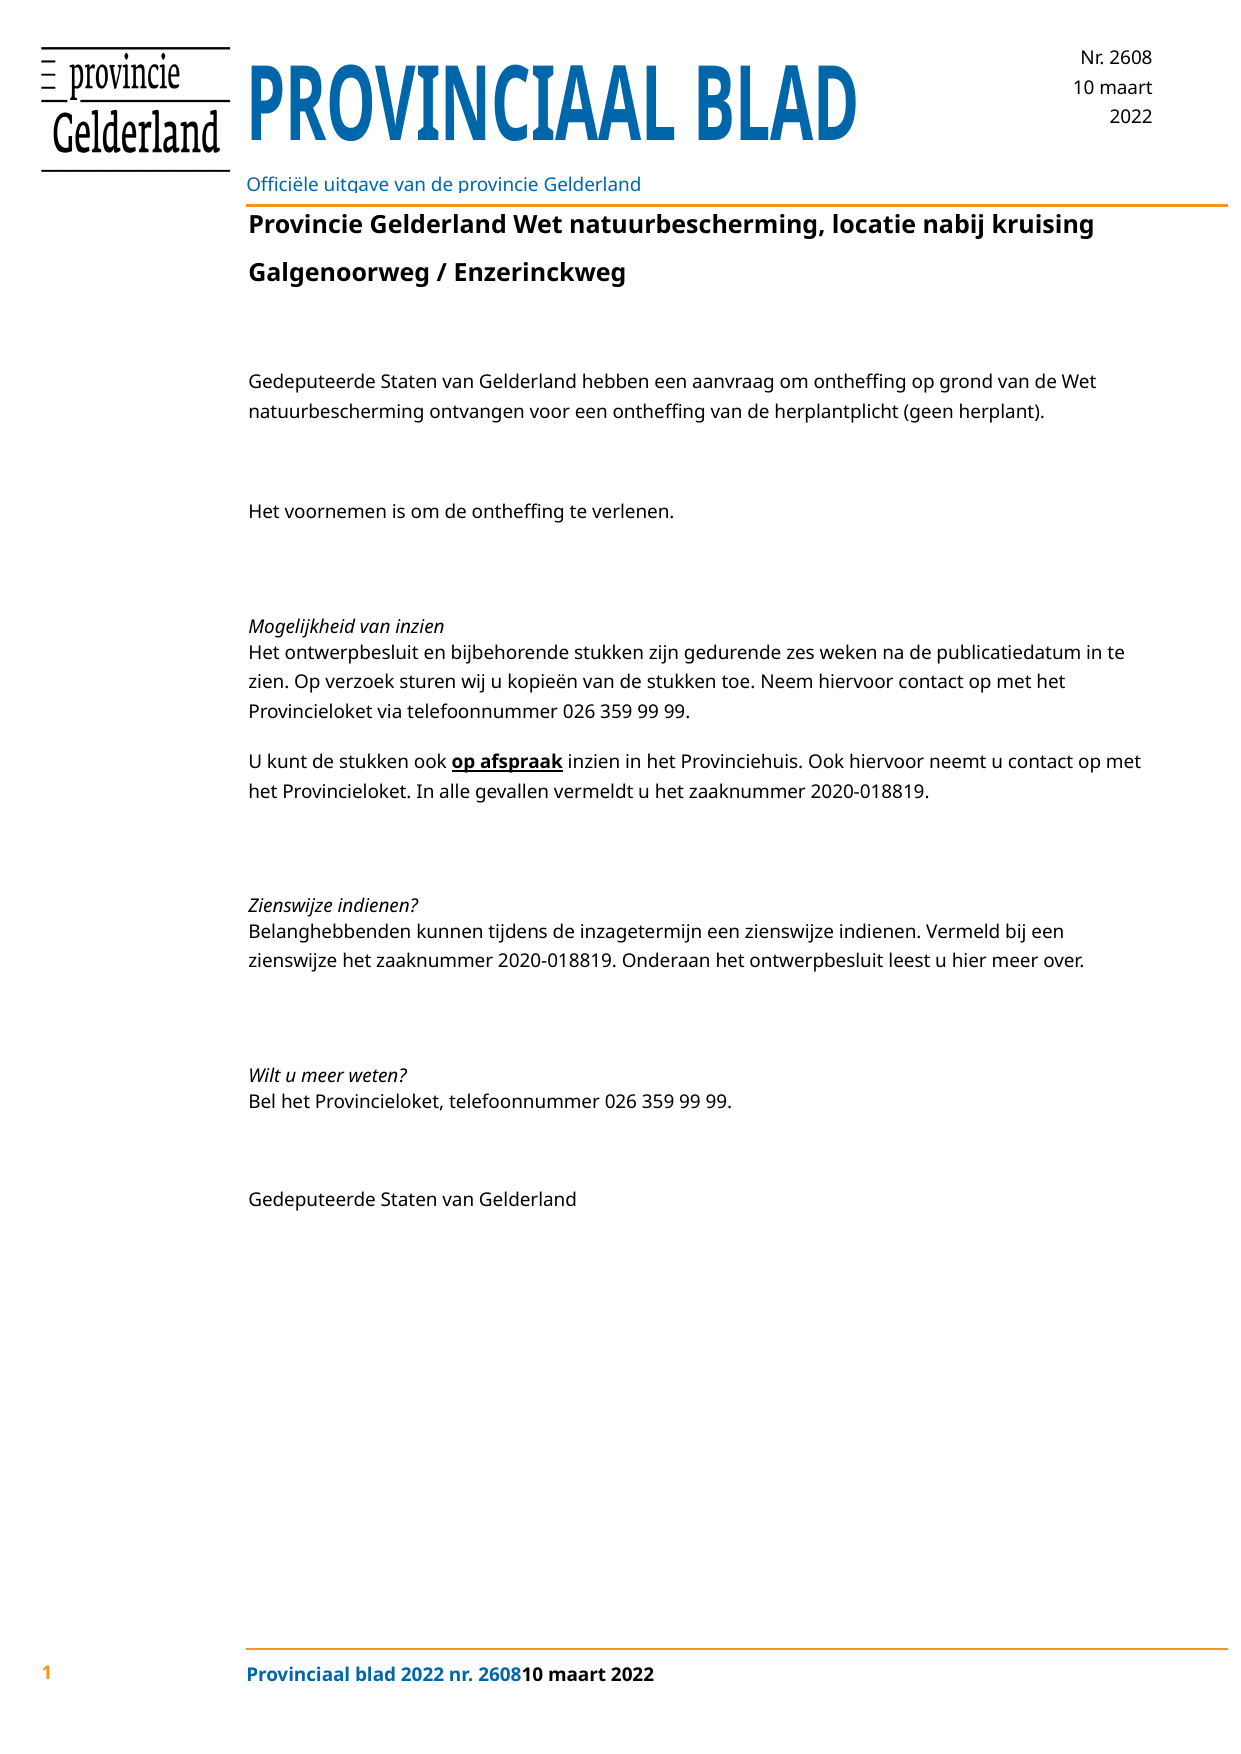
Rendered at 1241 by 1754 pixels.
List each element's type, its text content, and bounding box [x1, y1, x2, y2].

text Wilt u meer weten? [248, 1062, 1152, 1088]
text Zienswijze indienen? [248, 892, 1152, 918]
text Mogelijkheid van inzien [248, 613, 1152, 639]
picture [41, 47, 231, 172]
text U kunt de stukken ook op afspraak inzien in het Provinciehuis. Ook hiervoor neemt u contact op met het Provincieloket. In alle gevallen vermeldt u het zaaknummer 2020-018819. [248, 748, 1152, 804]
text Gedeputeerde Staten van Gelderland hebben een aanvraag om ontheffing op grond van de Wet natuurbescherming ontvangen voor een ontheffing van de herplantplicht (geen herplant). [248, 368, 1152, 424]
text Belanghebbenden kunnen tijdens de inzagetermijn een zienswijze indienen. Vermeld bij een zienswijze het zaaknummer 2020-018819. Onderaan het ontwerpbesluit leest u hier meer over. [248, 918, 1152, 973]
text Bel het Provincieloket, telefoonnummer 026 359 99 99. [248, 1088, 1152, 1113]
text Het voornemen is om de ontheffing te verlenen. [248, 499, 1152, 524]
text Provincie Gelderland Wet natuurbescherming, locatie nabij kruising Galgenoorweg / Enzerinckweg [248, 207, 1152, 288]
text Het ontwerpbesluit en bijbehorende stukken zijn gedurende zes weken na de publicatiedatum in te zien. Op verzoek sturen wij u kopieën van de stukken toe. Neem hiervoor contact op met het Provincieloket via telefoonnummer 026 359 99 99. [248, 639, 1152, 724]
text Gedeputeerde Staten van Gelderland [248, 1186, 1152, 1212]
